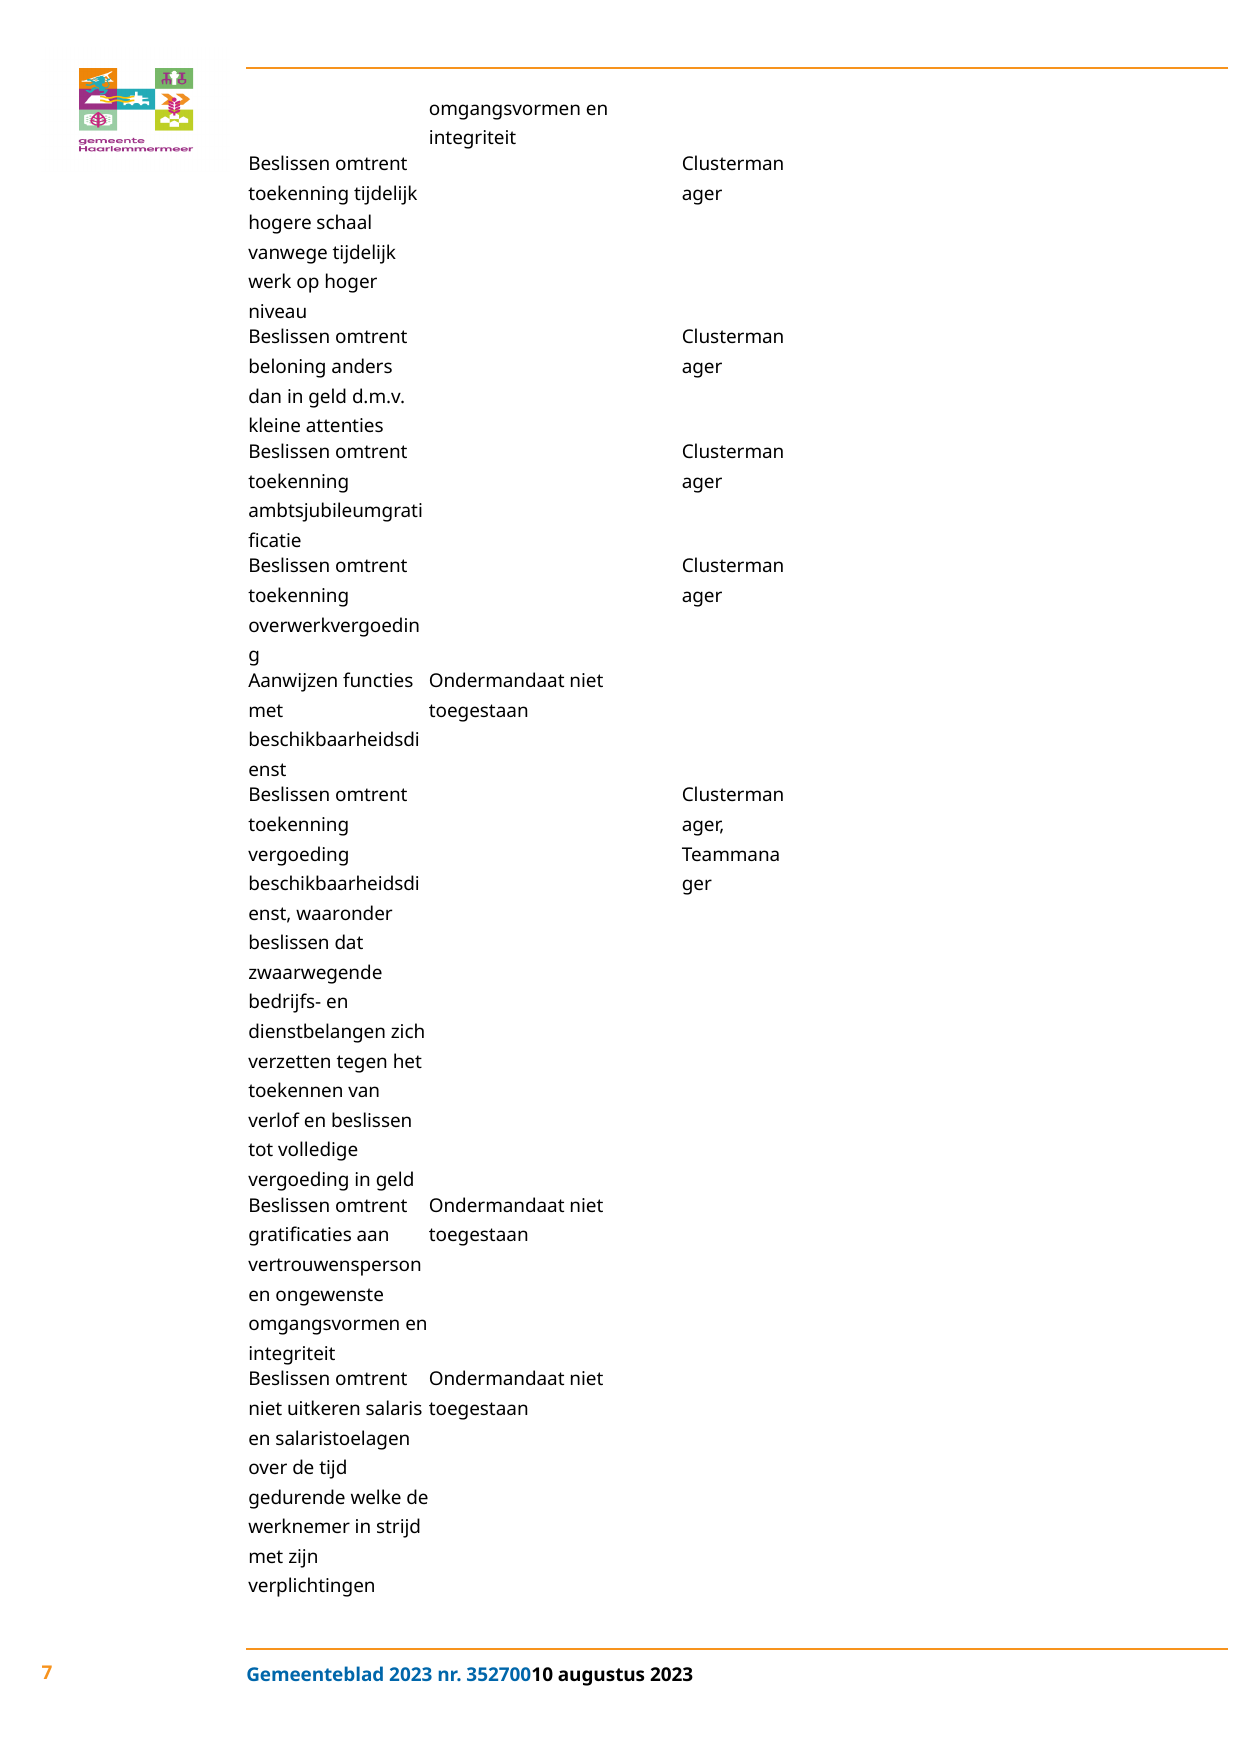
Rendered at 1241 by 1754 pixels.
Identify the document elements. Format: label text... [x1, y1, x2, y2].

table_cell Ondermandaat niet toegestaan [429, 1366, 682, 1598]
table_cell omgangsvormen en integriteit [429, 95, 682, 150]
table_cell Ondermandaat niet toegestaan [429, 667, 682, 782]
table_cell [790, 667, 1152, 782]
table_cell [429, 150, 682, 324]
table_cell Clustermanager [682, 150, 790, 324]
table_cell [790, 438, 1152, 553]
table_cell [790, 95, 1152, 150]
table_cell Clustermanager [682, 324, 790, 438]
table_cell [429, 553, 682, 667]
table_cell Clustermanager [682, 553, 790, 667]
table_cell [682, 667, 790, 782]
table_cell Beslissen omtrent beloning anders dan in geld d.m.v. kleine attenties [248, 324, 429, 438]
table_cell [682, 1366, 790, 1598]
table_cell Clustermanager [682, 438, 790, 553]
table_cell [682, 1192, 790, 1366]
table_cell [429, 324, 682, 438]
table_cell Aanwijzen functies met beschikbaarheidsdienst [248, 667, 429, 782]
table_cell [790, 553, 1152, 667]
table_cell Ondermandaat niet toegestaan [429, 1192, 682, 1366]
picture [41, 47, 231, 172]
table_cell [429, 438, 682, 553]
table_cell [790, 150, 1152, 324]
table_cell [790, 1192, 1152, 1366]
table_cell Clustermanager, Teammanager [682, 782, 790, 1192]
table_cell Beslissen omtrent toekenning tijdelijk hogere schaal vanwege tijdelijk werk op hoger niveau [248, 150, 429, 324]
table_cell [790, 782, 1152, 1192]
table_cell Beslissen omtrent toekenning vergoeding beschikbaarheidsdienst, waaronder beslissen dat zwaarwegende bedrijfs- en dienstbelangen zich verzetten tegen het toekennen van verlof en beslissen tot volledige vergoeding in geld [248, 782, 429, 1192]
table_cell Beslissen omtrent niet uitkeren salaris en salaristoelagen over de tijd gedurende welke de werknemer in strijd met zijn verplichtingen [248, 1366, 429, 1598]
table_cell [790, 1366, 1152, 1598]
table_cell Beslissen omtrent toekenning overwerkvergoeding [248, 553, 429, 667]
table_cell [790, 324, 1152, 438]
table_cell Beslissen omtrent gratificaties aan vertrouwenspersonen ongewenste omgangsvormen en integriteit [248, 1192, 429, 1366]
table_cell [248, 95, 429, 150]
table_cell Beslissen omtrent toekenning ambtsjubileumgratificatie [248, 438, 429, 553]
table_cell [682, 95, 790, 150]
table_cell [429, 782, 682, 1192]
